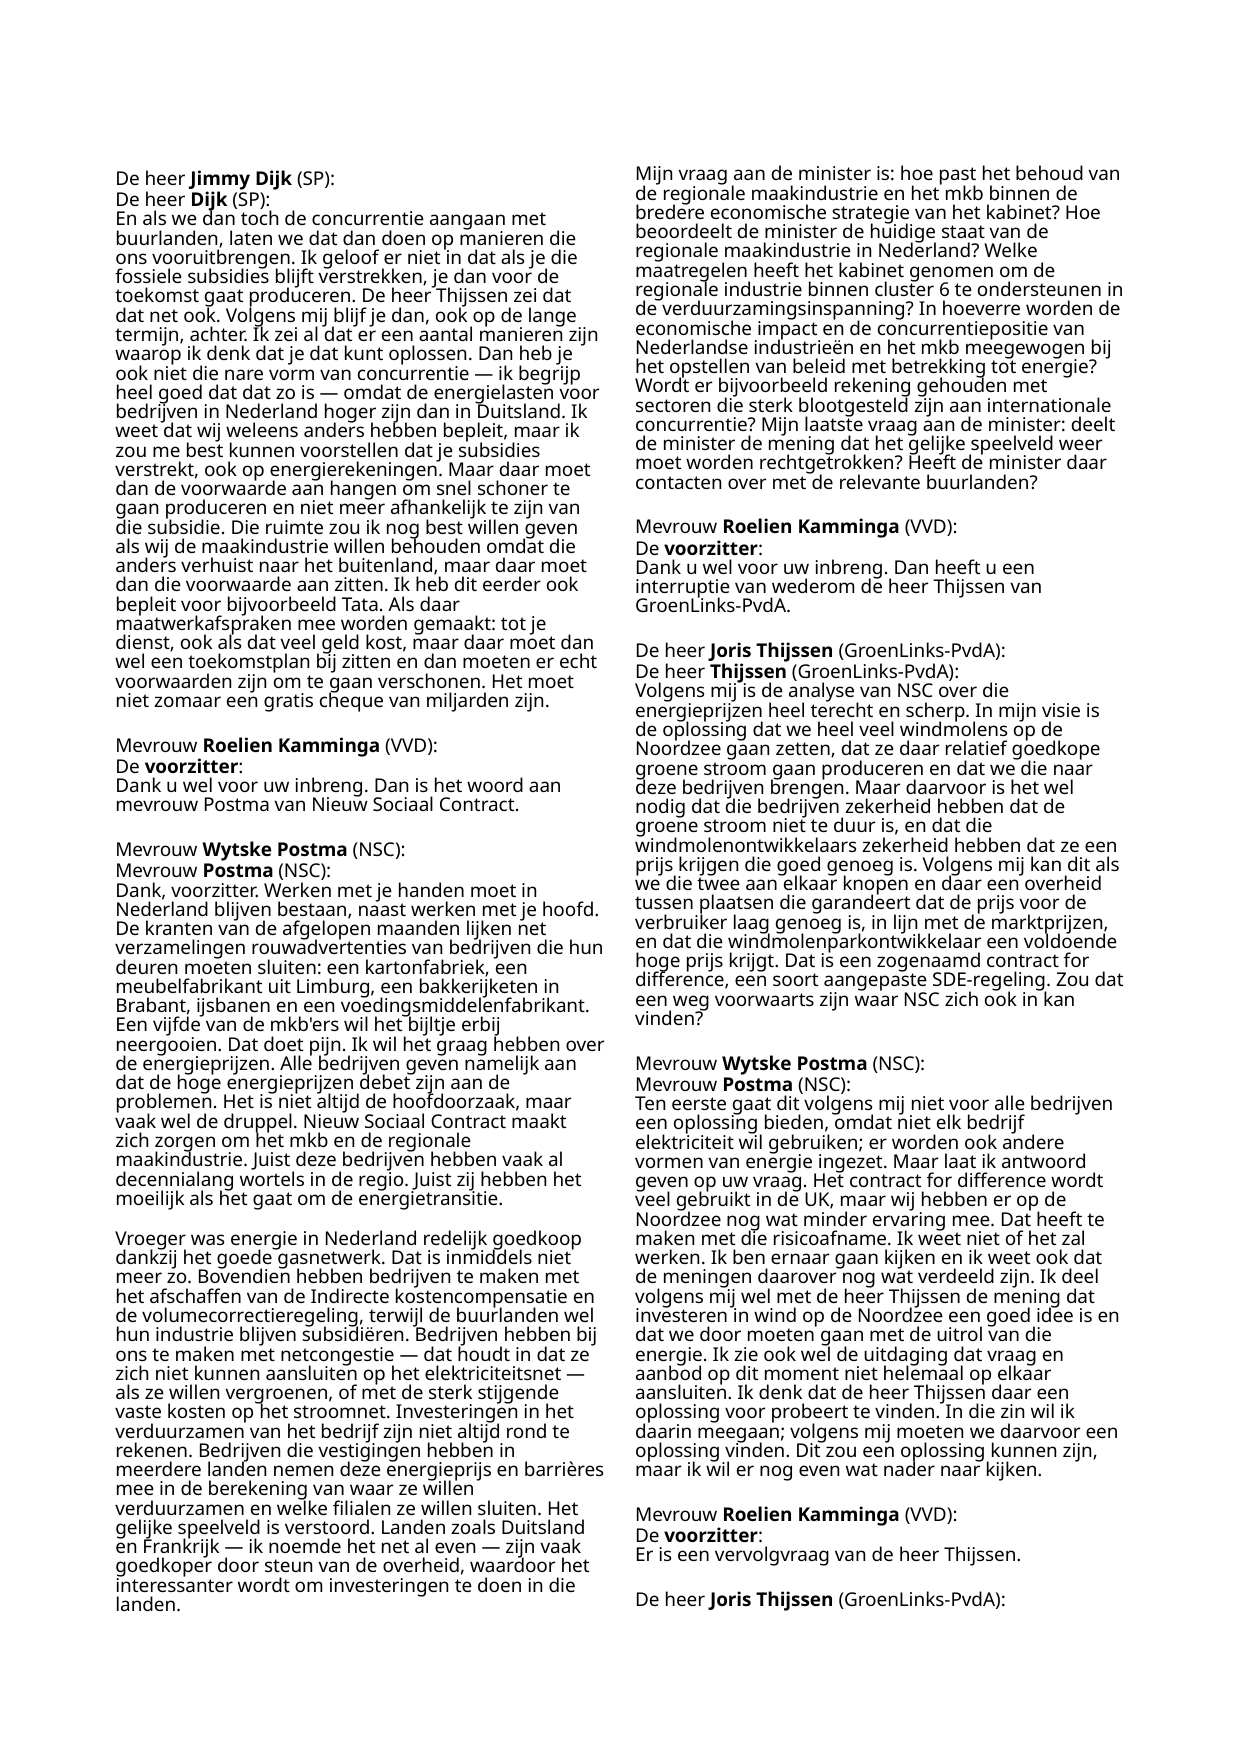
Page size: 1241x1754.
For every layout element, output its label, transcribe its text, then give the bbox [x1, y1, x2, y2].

text Volgens mij is de analyse van NSC over die energieprijzen heel terecht en scherp. In mijn visie is de oplossing dat we heel veel windmolens op de Noordzee gaan zetten, dat ze daar relatief goedkope groene stroom gaan produceren en dat we die naar deze bedrijven brengen. Maar daarvoor is het wel nodig dat die bedrijven zekerheid hebben dat de groene stroom niet te duur is, en dat die windmolenontwikkelaars zekerheid hebben dat ze een prijs krijgen die goed genoeg is. Volgens mij kan dit als we die twee aan elkaar knopen en daar een overheid tussen plaatsen die garandeert dat de prijs voor de verbruiker laag genoeg is, in lijn met de marktprijzen, en dat die windmolenparkontwikkelaar een voldoende hoge prijs krijgt. Dat is een zogenaamd contract for difference, een soort aangepaste SDE-regeling. Zou dat een weg voorwaarts zijn waar NSC zich ook in kan vinden? [635, 682, 1125, 1029]
text Dank u wel voor uw inbreng. Dan heeft u een interruptie van wederom de heer Thijssen van GroenLinks-PvdA. [635, 559, 1125, 617]
text De heer Jimmy Dijk (SP): [115, 165, 605, 191]
text Vroeger was energie in Nederland redelijk goedkoop dankzij het goede gasnetwerk. Dat is inmiddels niet meer zo. Bovendien hebben bedrijven te maken met het afschaffen van de Indirecte kostencompensatie en de volumecorrectieregeling, terwijl de buurlanden wel hun industrie blijven subsidiëren. Bedrijven hebben bij ons te maken met netcongestie — dat houdt in dat ze zich niet kunnen aansluiten op het elektriciteitsnet — als ze willen vergroenen, of met de sterk stijgende vaste kosten op het stroomnet. Investeringen in het verduurzamen van het bedrijf zijn niet altijd rond te rekenen. Bedrijven die vestigingen hebben in meerdere landen nemen deze energieprijs en barrières mee in de berekening van waar ze willen verduurzamen en welke filialen ze willen sluiten. Het gelijke speelveld is verstoord. Landen zoals Duitsland en Frankrijk — ik noemde het net al even — zijn vaak goedkoper door steun van de overheid, waardoor het interessanter wordt om investeringen te doen in die landen. [115, 1230, 605, 1615]
text Dank, voorzitter. Werken met je handen moet in Nederland blijven bestaan, naast werken met je hoofd. De kranten van de afgelopen maanden lijken net verzamelingen rouwadvertenties van bedrijven die hun deuren moeten sluiten: een kartonfabriek, een meubelfabrikant uit Limburg, een bakkerijketen in Brabant, ijsbanen en een voedingsmiddelenfabrikant. Een vijfde van de mkb'ers wil het bijltje erbij neergooien. Dat doet pijn. Ik wil het graag hebben over de energieprijzen. Alle bedrijven geven namelijk aan dat de hoge energieprijzen debet zijn aan de problemen. Het is niet altijd de hoofdoorzaak, maar vaak wel de druppel. Nieuw Sociaal Contract maakt zich zorgen om het mkb en de regionale maakindustrie. Juist deze bedrijven hebben vaak al decennialang wortels in de regio. Juist zij hebben het moeilijk als het gaat om de energietransitie. [115, 882, 605, 1209]
text Mevrouw Roelien Kamminga (VVD): [115, 732, 605, 758]
text Mevrouw Wytske Postma (NSC): [635, 1050, 1125, 1076]
text Mevrouw Postma (NSC): [115, 862, 605, 882]
text Mevrouw Roelien Kamminga (VVD): [635, 1501, 1125, 1527]
text De heer Joris Thijssen (GroenLinks-PvdA): [635, 637, 1125, 663]
text De voorzitter: [635, 539, 1125, 559]
text Mevrouw Roelien Kamminga (VVD): [635, 514, 1125, 539]
text Mijn vraag aan de minister is: hoe past het behoud van de regionale maakindustrie en het mkb binnen de bredere economische strategie van het kabinet? Hoe beoordeelt de minister de huidige staat van de regionale maakindustrie in Nederland? Welke maatregelen heeft het kabinet genomen om de regionale industrie binnen cluster 6 te ondersteunen in de verduurzamingsinspanning? In hoeverre worden de economische impact en de concurrentiepositie van Nederlandse industrieën en het mkb meegewogen bij het opstellen van beleid met betrekking tot energie? Wordt er bijvoorbeeld rekening gehouden met sectoren die sterk blootgesteld zijn aan internationale concurrentie? Mijn laatste vraag aan de minister: deelt de minister de mening dat het gelijke speelveld weer moet worden rechtgetrokken? Heeft de minister daar contacten over met de relevante buurlanden? [635, 165, 1125, 493]
text De heer Thijssen (GroenLinks-PvdA): [635, 663, 1125, 682]
text Ten eerste gaat dit volgens mij niet voor alle bedrijven een oplossing bieden, omdat niet elk bedrijf elektriciteit wil gebruiken; er worden ook andere vormen van energie ingezet. Maar laat ik antwoord geven op uw vraag. Het contract for difference wordt veel gebruikt in de UK, maar wij hebben er op de Noordzee nog wat minder ervaring mee. Dat heeft te maken met die risicoafname. Ik weet niet of het zal werken. Ik ben ernaar gaan kijken en ik weet ook dat de meningen daarover nog wat verdeeld zijn. Ik deel volgens mij wel met de heer Thijssen de mening dat investeren in wind op de Noordzee een goed idee is en dat we door moeten gaan met de uitrol van die energie. Ik zie ook wel de uitdaging dat vraag en aanbod op dit moment niet helemaal op elkaar aansluiten. Ik denk dat de heer Thijssen daar een oplossing voor probeert te vinden. In die zin wil ik daarin meegaan; volgens mij moeten we daarvoor een oplossing vinden. Dit zou een oplossing kunnen zijn, maar ik wil er nog even wat nader naar kijken. [635, 1095, 1125, 1481]
text Mevrouw Wytske Postma (NSC): [115, 837, 605, 862]
text De voorzitter: [635, 1527, 1125, 1546]
text De voorzitter: [115, 758, 605, 777]
text Er is een vervolgvraag van de heer Thijssen. [635, 1546, 1125, 1566]
text En als we dan toch de concurrentie aangaan met buurlanden, laten we dat dan doen op manieren die ons vooruitbrengen. Ik geloof er niet in dat als je die fossiele subsidies blijft verstrekken, je dan voor de toekomst gaat produceren. De heer Thijssen zei dat dat net ook. Volgens mij blijf je dan, ook op de lange termijn, achter. Ik zei al dat er een aantal manieren zijn waarop ik denk dat je dat kunt oplossen. Dan heb je ook niet die nare vorm van concurrentie — ik begrijp heel goed dat dat zo is — omdat de energielasten voor bedrijven in Nederland hoger zijn dan in Duitsland. Ik weet dat wij weleens anders hebben bepleit, maar ik zou me best kunnen voorstellen dat je subsidies verstrekt, ook op energierekeningen. Maar daar moet dan de voorwaarde aan hangen om snel schoner te gaan produceren en niet meer afhankelijk te zijn van die subsidie. Die ruimte zou ik nog best willen geven als wij de maakindustrie willen behouden omdat die anders verhuist naar het buitenland, maar daar moet dan die voorwaarde aan zitten. Ik heb dit eerder ook bepleit voor bijvoorbeeld Tata. Als daar maatwerkafspraken mee worden gemaakt: tot je dienst, ook als dat veel geld kost, maar daar moet dan wel een toekomstplan bij zitten en dan moeten er echt voorwaarden zijn om te gaan verschonen. Het moet niet zomaar een gratis cheque van miljarden zijn. [115, 210, 605, 711]
text De heer Dijk (SP): [115, 191, 605, 210]
text De heer Joris Thijssen (GroenLinks-PvdA): [635, 1586, 1125, 1612]
text Mevrouw Postma (NSC): [635, 1076, 1125, 1095]
text Dank u wel voor uw inbreng. Dan is het woord aan mevrouw Postma van Nieuw Sociaal Contract. [115, 777, 605, 816]
